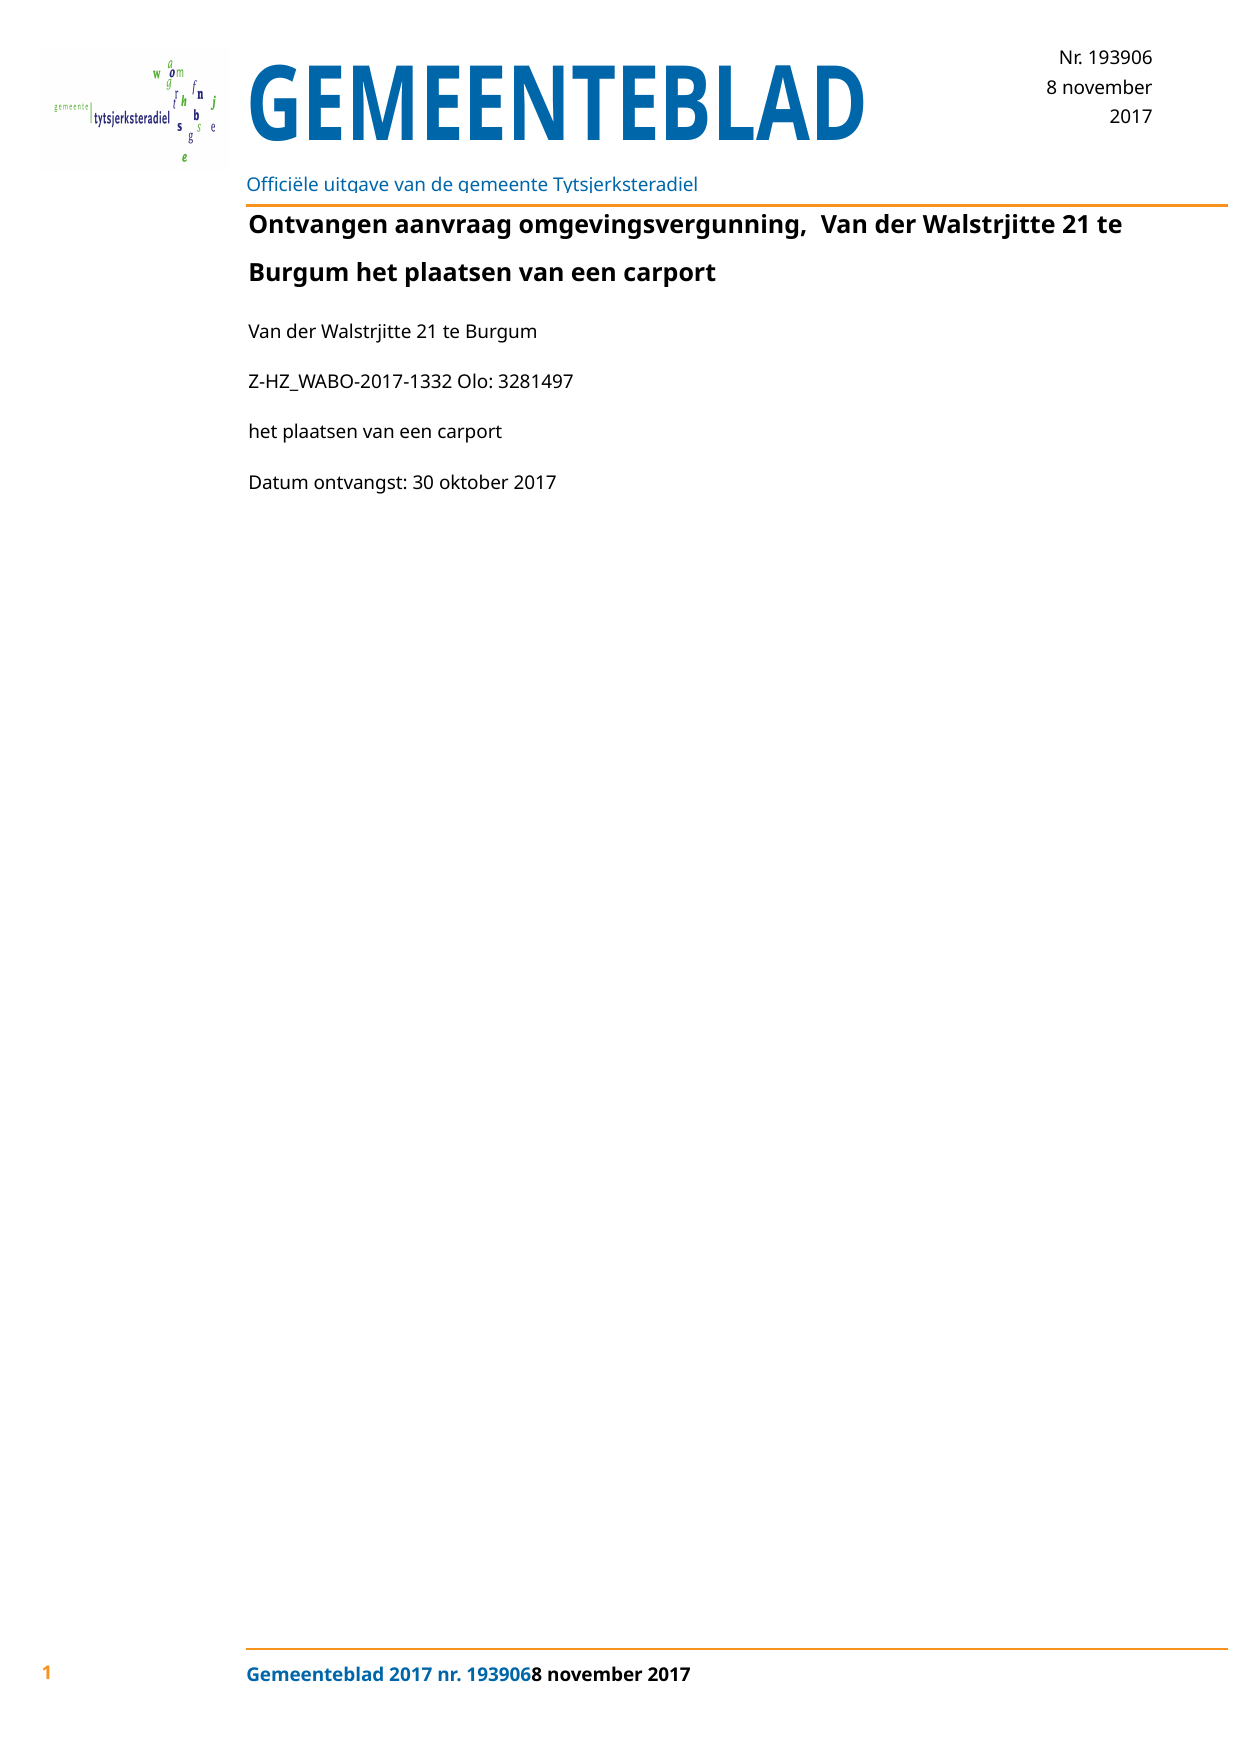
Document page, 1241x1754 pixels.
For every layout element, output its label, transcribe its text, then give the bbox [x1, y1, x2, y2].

text Datum ontvangst: 30 oktober 2017 [248, 469, 1152, 495]
text Z-HZ_WABO-2017-1332 Olo: 3281497 [248, 368, 1152, 394]
text Ontvangen aanvraag omgevingsvergunning, Van der Walstrjitte 21 te Burgum het plaatsen van een carport [248, 207, 1152, 288]
text Van der Walstrjitte 21 te Burgum [248, 318, 1152, 344]
text het plaatsen van een carport [248, 419, 1152, 444]
picture [41, 47, 231, 172]
